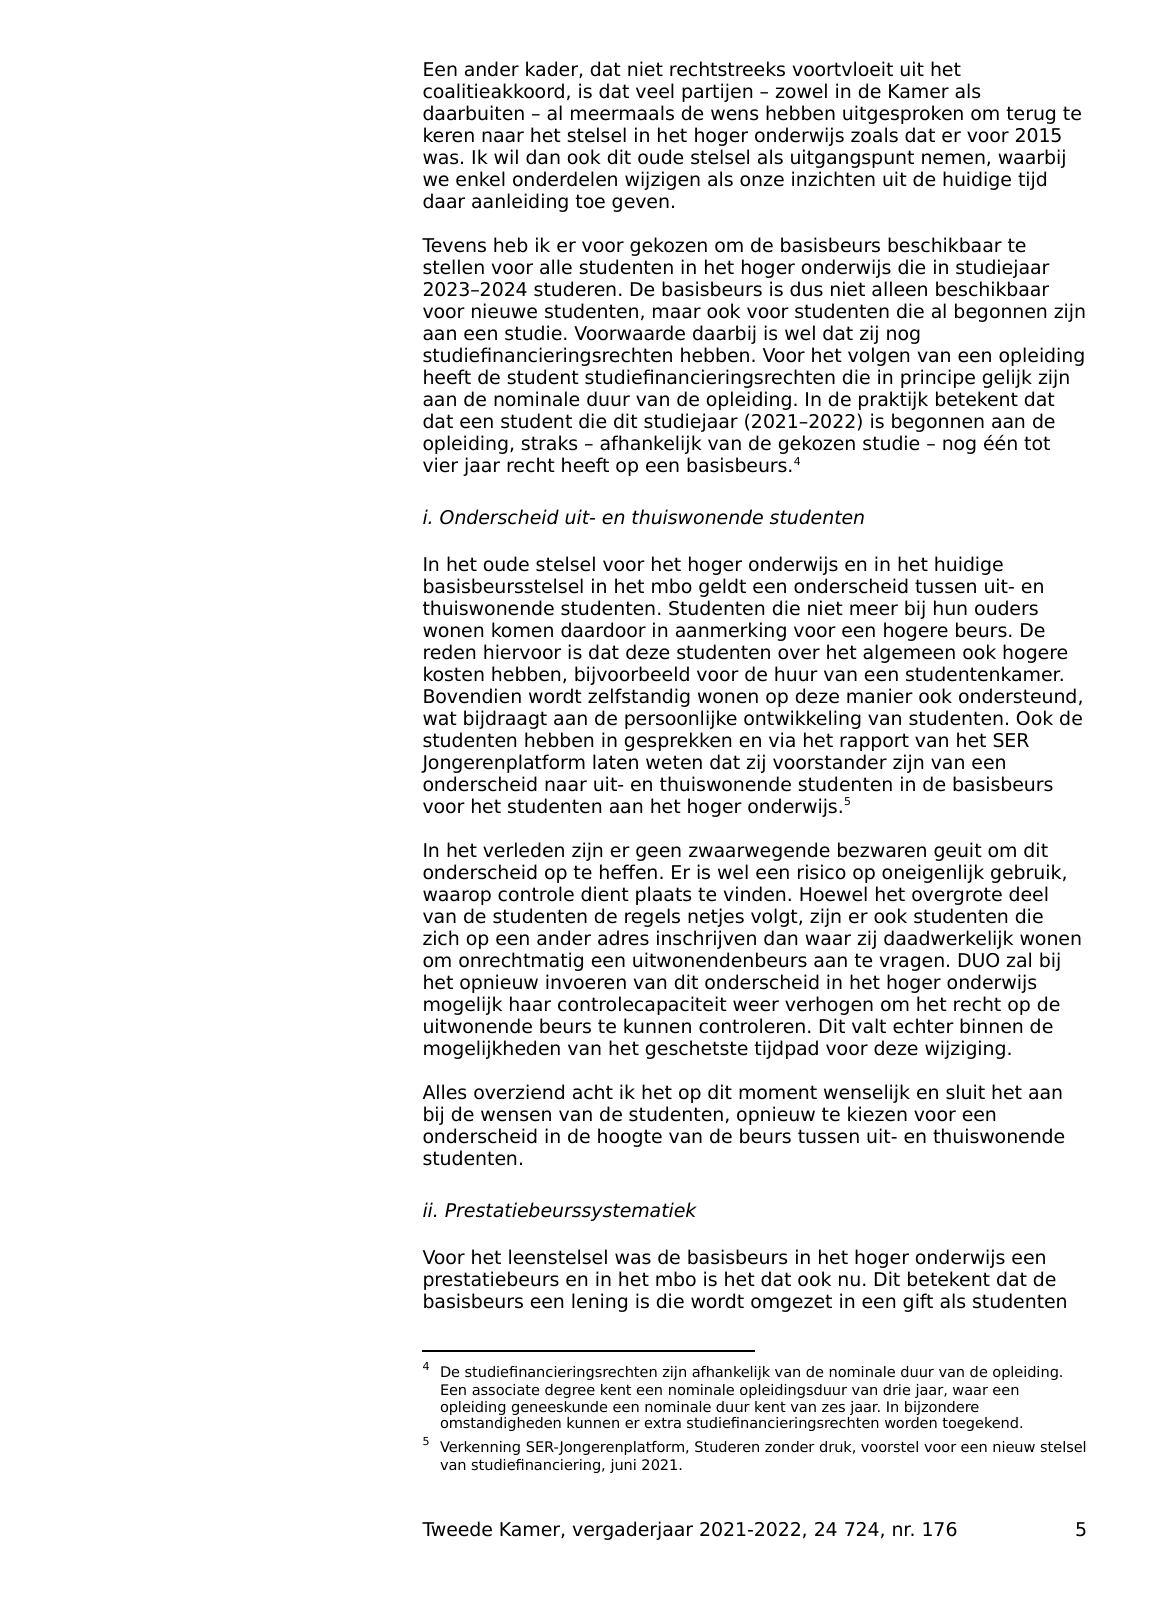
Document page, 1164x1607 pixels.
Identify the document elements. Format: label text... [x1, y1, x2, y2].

text Voor het leenstelsel was de basisbeurs in het hoger onderwijs een prestatiebeurs en in het mbo is het dat ook nu. Dit betekent dat de basisbeurs een lening is die wordt omgezet in een gift als studenten [422, 1247, 1087, 1313]
text In het verleden zijn er geen zwaarwegende bezwaren geuit om dit onderscheid op te heffen. Er is wel een risico op oneigenlijk gebruik, waarop controle dient plaats te vinden. Hoewel het overgrote deel van de studenten de regels netjes volgt, zijn er ook studenten die zich op een ander adres inschrijven dan waar zij daadwerkelijk wonen om onrechtmatig een uitwonendenbeurs aan te vragen. DUO zal bij het opnieuw invoeren van dit onderscheid in het hoger onderwijs mogelijk haar controlecapaciteit weer verhogen om het recht op de uitwonende beurs te kunnen controleren. Dit valt echter binnen de mogelijkheden van het geschetste tijdpad voor deze wijziging. [422, 840, 1087, 1059]
subtitle ii. Prestatiebeurssystematiek [422, 1200, 1087, 1222]
text Verkenning SER-Jongerenplatform, Studeren zonder druk, voorstel voor een nieuw stelsel van studiefinanciering, juni 2021. [422, 1435, 1087, 1474]
text Tevens heb ik er voor gekozen om de basisbeurs beschikbaar te stellen voor alle studenten in het hoger onderwijs die in studiejaar 2023–2024 studeren. De basisbeurs is dus niet alleen beschikbaar voor nieuwe studenten, maar ook voor studenten die al begonnen zijn aan een studie. Voorwaarde daarbij is wel dat zij nog studiefinancieringsrechten hebben. Voor het volgen van een opleiding heeft de student studiefinancieringsrechten die in principe gelijk zijn aan de nominale duur van de opleiding. In de praktijk betekent dat dat een student die dit studiejaar (2021–2022) is begonnen aan de opleiding, straks – afhankelijk van de gekozen studie – nog één tot vier jaar recht heeft op een basisbeurs. [422, 235, 1087, 477]
text Een ander kader, dat niet rechtstreeks voortvloeit uit het coalitieakkoord, is dat veel partijen – zowel in de Kamer als daarbuiten – al meermaals de wens hebben uitgesproken om terug te keren naar het stelsel in het hoger onderwijs zoals dat er voor 2015 was. Ik wil dan ook dit oude stelsel als uitgangspunt nemen, waarbij we enkel onderdelen wijzigen als onze inzichten uit de huidige tijd daar aanleiding toe geven. [422, 59, 1087, 213]
text In het oude stelsel voor het hoger onderwijs en in het huidige basisbeursstelsel in het mbo geldt een onderscheid tussen uit- en thuiswonende studenten. Studenten die niet meer bij hun ouders wonen komen daardoor in aanmerking voor een hogere beurs. De reden hiervoor is dat deze studenten over het algemeen ook hogere kosten hebben, bijvoorbeeld voor de huur van een studentenkamer. Bovendien wordt zelfstandig wonen op deze manier ook ondersteund, wat bijdraagt aan de persoonlijke ontwikkeling van studenten. Ook de studenten hebben in gesprekken en via het rapport van het SER Jongerenplatform laten weten dat zij voorstander zijn van een onderscheid naar uit- en thuiswonende studenten in de basisbeurs voor het studenten aan het hoger onderwijs. [422, 554, 1087, 818]
text De studiefinancieringsrechten zijn afhankelijk van de nominale duur van de opleiding. Een associate degree kent een nominale opleidingsduur van drie jaar, waar een opleiding geneeskunde een nominale duur kent van zes jaar. In bijzondere omstandigheden kunnen er extra studiefinancieringsrechten worden toegekend. [422, 1360, 1087, 1432]
text Alles overziend acht ik het op dit moment wenselijk en sluit het aan bij de wensen van de studenten, opnieuw te kiezen voor een onderscheid in de hoogte van de beurs tussen uit- en thuiswonende studenten. [422, 1082, 1087, 1170]
subtitle i. Onderscheid uit- en thuiswonende studenten [422, 507, 1087, 529]
